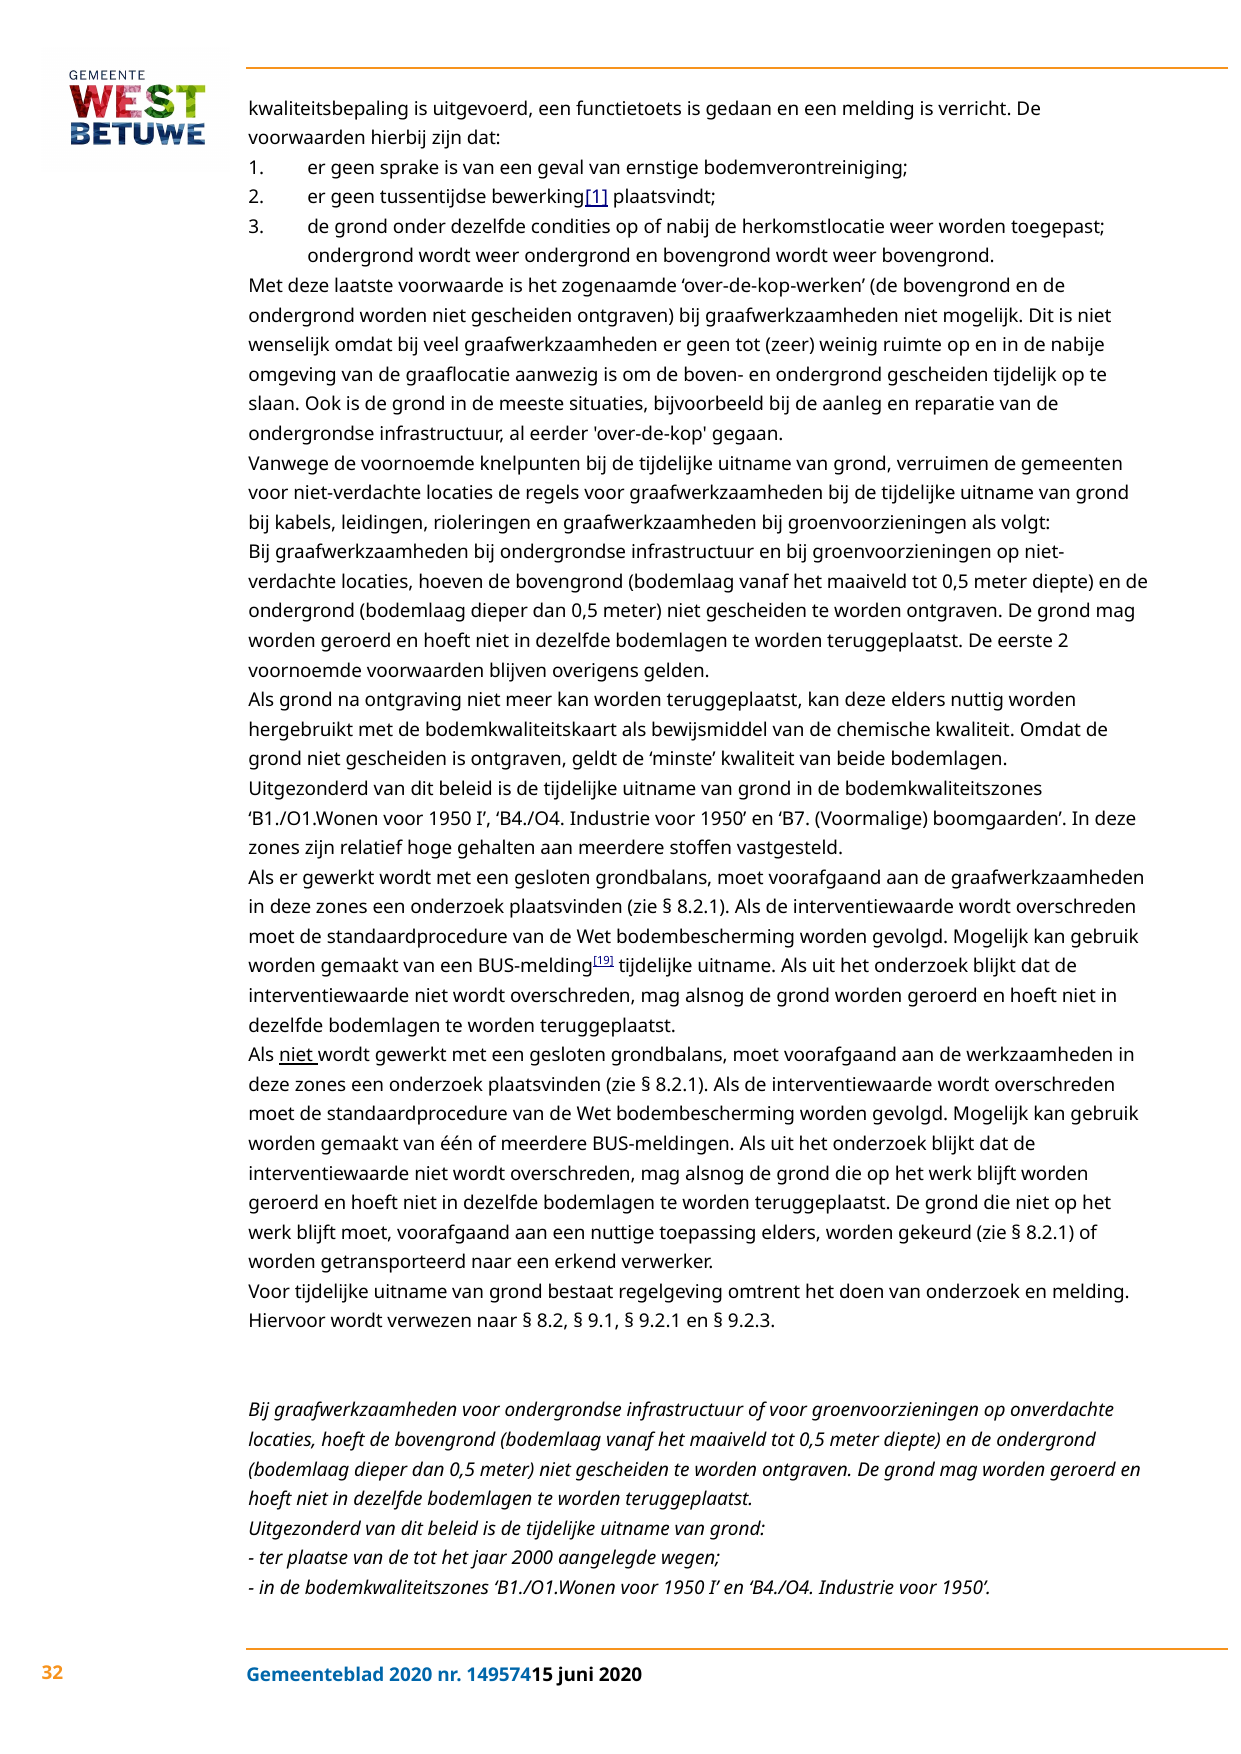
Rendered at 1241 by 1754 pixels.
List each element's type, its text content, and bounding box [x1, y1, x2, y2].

picture [41, 47, 231, 172]
text Als er gewerkt wordt met een gesloten grondbalans, moet voorafgaand aan de graafwerkzaamheden in deze zones een onderzoek plaatsvinden (zie § 8.2.1). Als de interventiewaarde wordt overschreden moet de standaardprocedure van de Wet bodembescherming worden gevolgd. Mogelijk kan gebruik worden gemaakt van een BUS-melding[19] tijdelijke uitname. Als uit het onderzoek blijkt dat de interventiewaarde niet wordt overschreden, mag alsnog de grond worden geroerd en hoeft niet in dezelfde bodemlagen te worden teruggeplaatst. [248, 864, 1152, 1038]
text Vanwege de voornoemde knelpunten bij de tijdelijke uitname van grond, verruimen de gemeenten voor niet-verdachte locaties de regels voor graafwerkzaamheden bij de tijdelijke uitname van grond bij kabels, leidingen, rioleringen en graafwerkzaamheden bij groenvoorzieningen als volgt: [248, 450, 1152, 535]
list er geen tussentijdse bewerking[1] plaatsvindt; [248, 183, 1152, 209]
list er geen sprake is van een geval van ernstige bodemverontreiniging; [248, 154, 1152, 180]
list de grond onder dezelfde condities op of nabij de herkomstlocatie weer worden toegepast; ondergrond wordt weer ondergrond en bovengrond wordt weer bovengrond. [248, 213, 1152, 268]
text Met deze laatste voorwaarde is het zogenaamde ‘over-de-kop-werken’ (de bovengrond en de ondergrond worden niet gescheiden ontgraven) bij graafwerkzaamheden niet mogelijk. Dit is niet wenselijk omdat bij veel graafwerkzaamheden er geen tot (zeer) weinig ruimte op en in de nabije omgeving van de graaflocatie aanwezig is om de boven- en ondergrond gescheiden tijdelijk op te slaan. Ook is de grond in de meeste situaties, bijvoorbeeld bij de aanleg en reparatie van de ondergrondse infrastructuur, al eerder 'over-de-kop' gegaan. [248, 272, 1152, 446]
text kwaliteitsbepaling is uitgevoerd, een functietoets is gedaan en een melding is verricht. De voorwaarden hierbij zijn dat: [248, 95, 1152, 150]
text Als grond na ontgraving niet meer kan worden teruggeplaatst, kan deze elders nuttig worden hergebruikt met de bodemkwaliteitskaart als bewijsmiddel van de chemische kwaliteit. Omdat de grond niet gescheiden is ontgraven, geldt de ‘minste’ kwaliteit van beide bodemlagen. [248, 686, 1152, 771]
text Voor tijdelijke uitname van grond bestaat regelgeving omtrent het doen van onderzoek en melding. Hiervoor wordt verwezen naar § 8.2, § 9.1, § 9.2.1 en § 9.2.3. [248, 1278, 1152, 1333]
text Bij graafwerkzaamheden bij ondergrondse infrastructuur en bij groenvoorzieningen op niet- verdachte locaties, hoeven de bovengrond (bodemlaag vanaf het maaiveld tot 0,5 meter diepte) en de ondergrond (bodemlaag dieper dan 0,5 meter) niet gescheiden te worden ontgraven. De grond mag worden geroerd en hoeft niet in dezelfde bodemlagen te worden teruggeplaatst. De eerste 2 voornoemde voorwaarden blijven overigens gelden. [248, 538, 1152, 683]
table_header Bij graafwerkzaamheden voor ondergrondse infrastructuur of voor groenvoorzieningen op onverdachte locaties, hoeft de bovengrond (bodemlaag vanaf het maaiveld tot 0,5 meter diepte) en de ondergrond (bodemlaag dieper dan 0,5 meter) niet gescheiden te worden ontgraven. De grond mag worden geroerd en hoeft niet in dezelfde bodemlagen te worden teruggeplaatst. Uitgezonderd van dit beleid is de tijdelijke uitname van grond: - ter plaatse van de tot het jaar 2000 aangelegde wegen; - in de bodemkwaliteitszones ‘B1./O1.Wonen voor 1950 I’ en ‘B4./O4. Industrie voor 1950’. [248, 1397, 1152, 1600]
text Uitgezonderd van dit beleid is de tijdelijke uitname van grond in de bodemkwaliteitszones ‘B1./O1.Wonen voor 1950 I’, ‘B4./O4. Industrie voor 1950’ en ‘B7. (Voormalige) boomgaarden’. In deze zones zijn relatief hoge gehalten aan meerdere stoffen vastgesteld. [248, 775, 1152, 860]
text Als niet wordt gewerkt met een gesloten grondbalans, moet voorafgaand aan de werkzaamheden in deze zones een onderzoek plaatsvinden (zie § 8.2.1). Als de interventiewaarde wordt overschreden moet de standaardprocedure van de Wet bodembescherming worden gevolgd. Mogelijk kan gebruik worden gemaakt van één of meerdere BUS-meldingen. Als uit het onderzoek blijkt dat de interventiewaarde niet wordt overschreden, mag alsnog de grond die op het werk blijft worden geroerd en hoeft niet in dezelfde bodemlagen te worden teruggeplaatst. De grond die niet op het werk blijft moet, voorafgaand aan een nuttige toepassing elders, worden gekeurd (zie § 8.2.1) of worden getransporteerd naar een erkend verwerker. [248, 1041, 1152, 1274]
